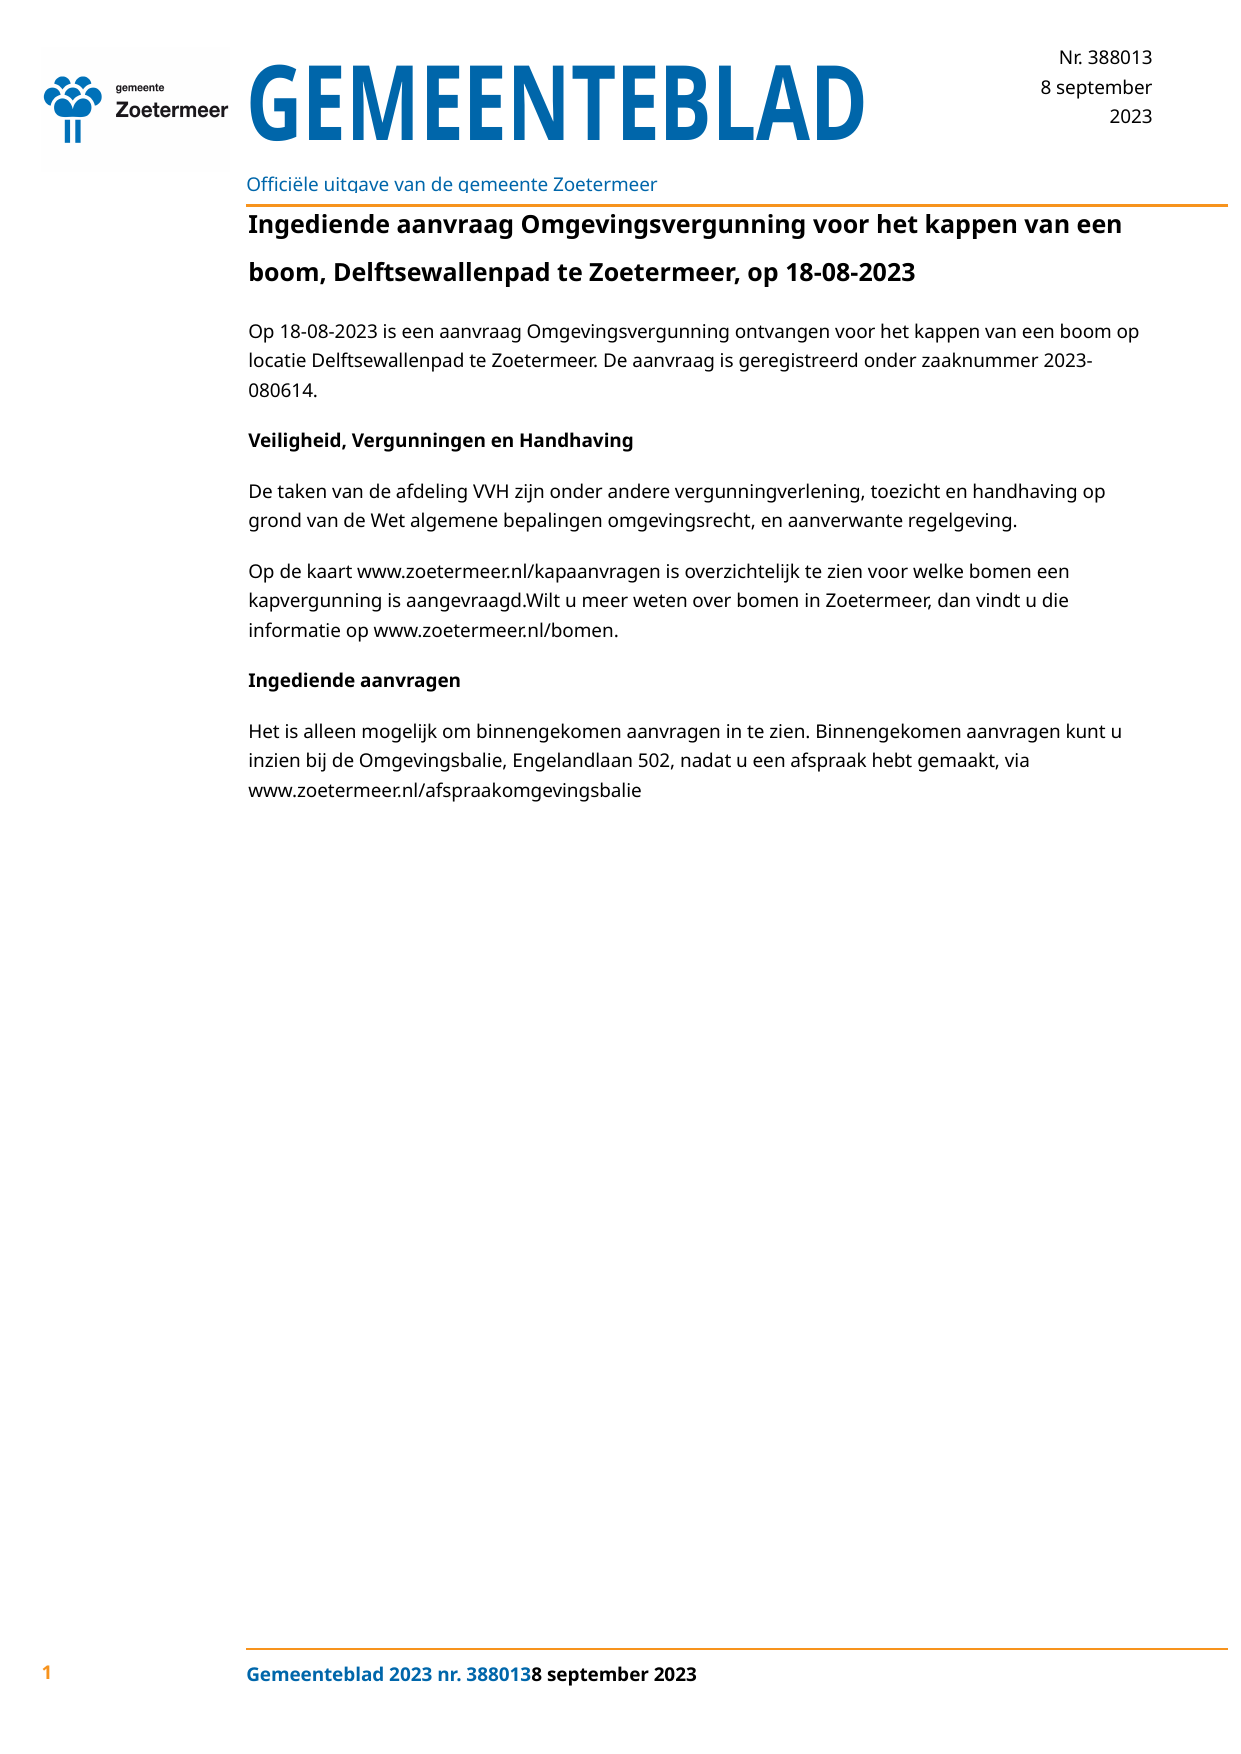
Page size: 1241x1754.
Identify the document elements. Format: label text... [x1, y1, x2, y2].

text Veiligheid, Vergunningen en Handhaving [248, 427, 1152, 453]
picture [41, 47, 231, 172]
text Het is alleen mogelijk om binnengekomen aanvragen in te zien. Binnengekomen aanvragen kunt u inzien bij de Omgevingsbalie, Engelandlaan 502, nadat u een afspraak hebt gemaakt, via www.zoetermeer.nl/afspraakomgevingsbalie [248, 718, 1152, 803]
text Op 18-08-2023 is een aanvraag Omgevingsvergunning ontvangen voor het kappen van een boom op locatie Delftsewallenpad te Zoetermeer. De aanvraag is geregistreerd onder zaaknummer 2023-080614. [248, 318, 1152, 403]
text Ingediende aanvraag Omgevingsvergunning voor het kappen van een boom, Delftsewallenpad te Zoetermeer, op 18-08-2023 [248, 207, 1152, 288]
text Op de kaart www.zoetermeer.nl/kapaanvragen is overzichtelijk te zien voor welke bomen een kapvergunning is aangevraagd.Wilt u meer weten over bomen in Zoetermeer, dan vindt u die informatie op www.zoetermeer.nl/bomen. [248, 558, 1152, 643]
text De taken van de afdeling VVH zijn onder andere vergunningverlening, toezicht en handhaving op grond van de Wet algemene bepalingen omgevingsrecht, en aanverwante regelgeving. [248, 478, 1152, 533]
text Ingediende aanvragen [248, 667, 1152, 693]
